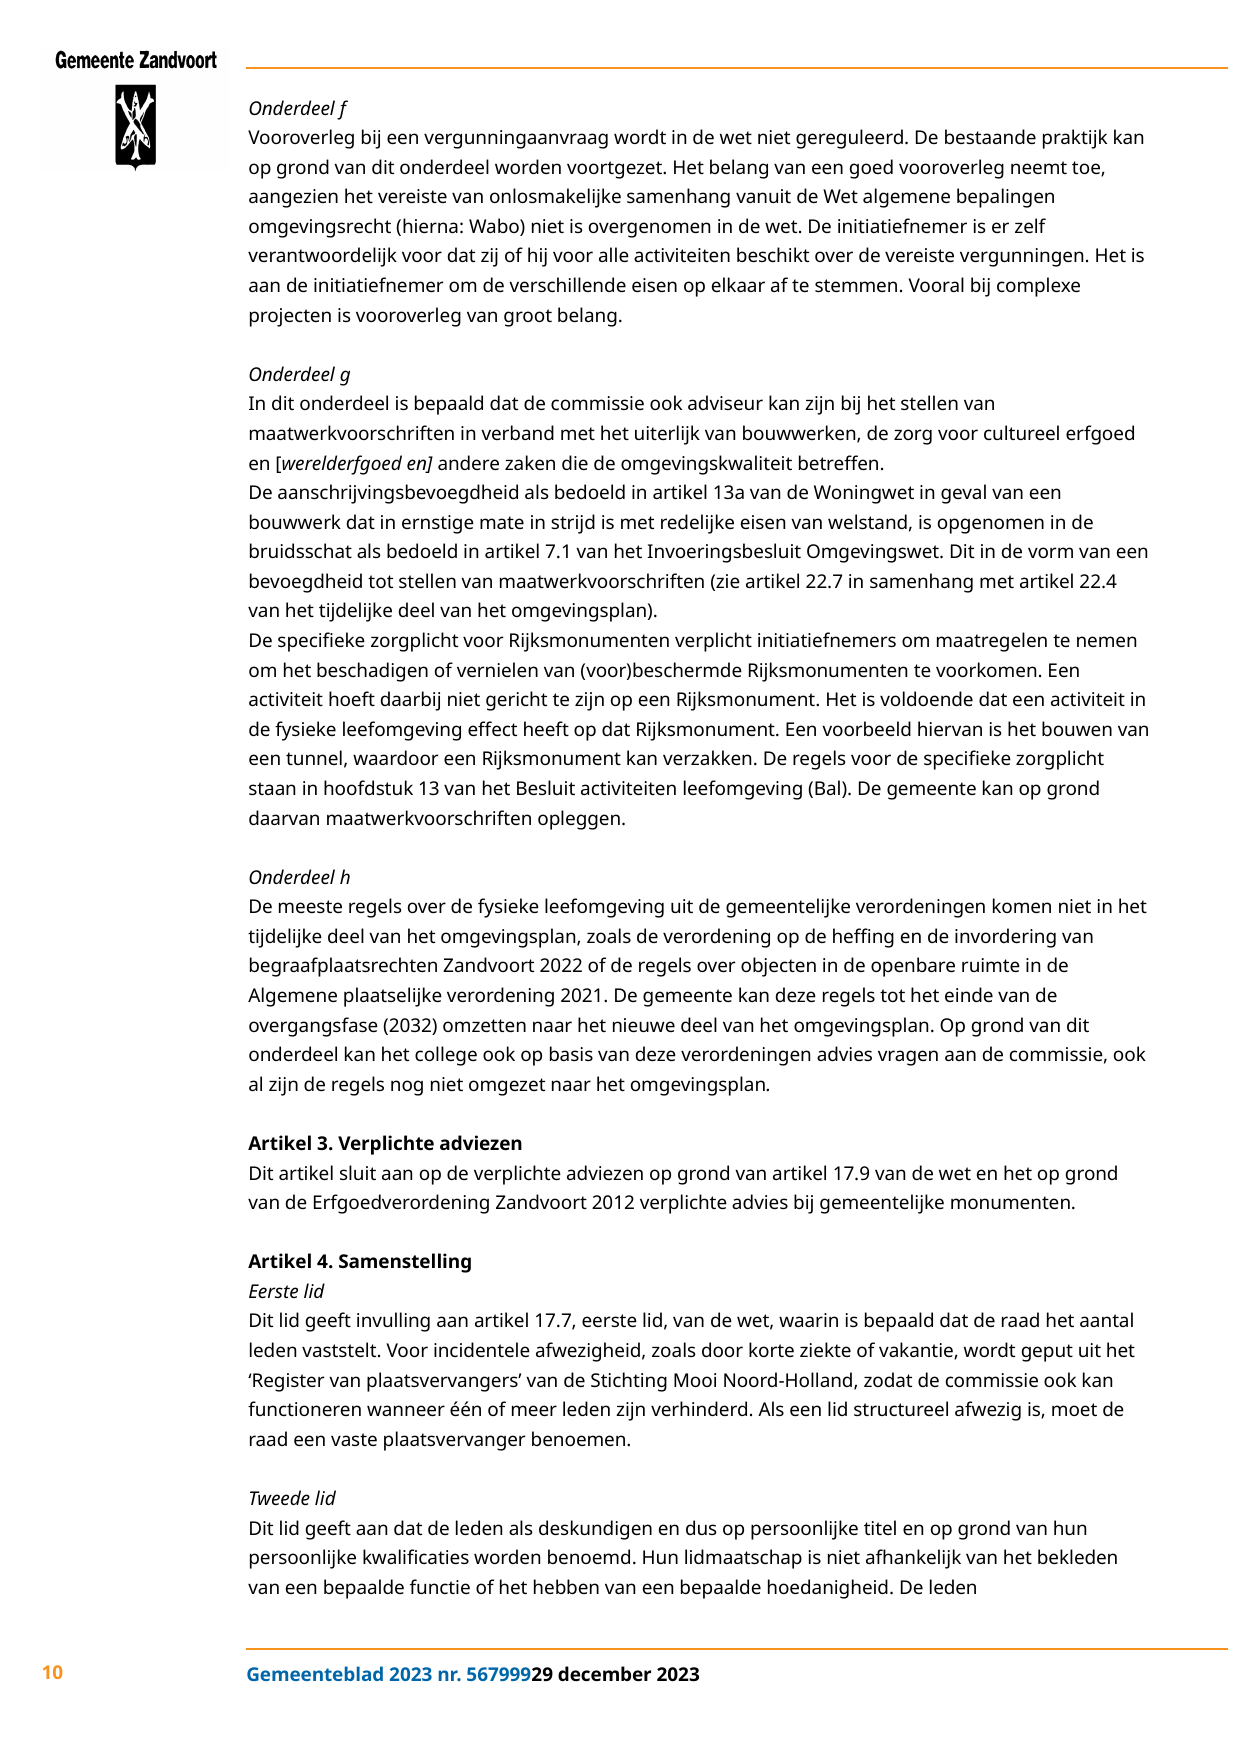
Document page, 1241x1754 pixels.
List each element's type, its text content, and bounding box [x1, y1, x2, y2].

text Vooroverleg bij een vergunningaanvraag wordt in de wet niet gereguleerd. De bestaande praktijk kan op grond van dit onderdeel worden voortgezet. Het belang van een goed vooroverleg neemt toe, aangezien het vereiste van onlosmakelijke samenhang vanuit de Wet algemene bepalingen omgevingsrecht (hierna: Wabo) niet is overgenomen in de wet. De initiatiefnemer is er zelf verantwoordelijk voor dat zij of hij voor alle activiteiten beschikt over de vereiste vergunningen. Het is aan de initiatiefnemer om de verschillende eisen op elkaar af te stemmen. Vooral bij complexe projecten is vooroverleg van groot belang. [248, 124, 1152, 328]
text Dit artikel sluit aan op de verplichte adviezen op grond van artikel 17.9 van de wet en het op grond van de Erfgoedverordening Zandvoort 2012 verplichte advies bij gemeentelijke monumenten. [248, 1160, 1152, 1215]
text De specifieke zorgplicht voor Rijksmonumenten verplicht initiatiefnemers om maatregelen te nemen om het beschadigen of vernielen van (voor)beschermde Rijksmonumenten te voorkomen. Een activiteit hoeft daarbij niet gericht te zijn op een Rijksmonument. Het is voldoende dat een activiteit in de fysieke leefomgeving effect heeft op dat Rijksmonument. Een voorbeeld hiervan is het bouwen van een tunnel, waardoor een Rijksmonument kan verzakken. De regels voor de specifieke zorgplicht staan in hoofdstuk 13 van het Besluit activiteiten leefomgeving (Bal). De gemeente kan op grond daarvan maatwerkvoorschriften opleggen. [248, 627, 1152, 831]
text In dit onderdeel is bepaald dat de commissie ook adviseur kan zijn bij het stellen van maatwerkvoorschriften in verband met het uiterlijk van bouwwerken, de zorg voor cultureel erfgoed en [werelderfgoed en] andere zaken die de omgevingskwaliteit betreffen. [248, 391, 1152, 476]
text Tweede lid [248, 1485, 1152, 1511]
text Artikel 3. Verplichte adviezen [248, 1130, 1152, 1156]
picture [41, 47, 231, 172]
text Artikel 4. Samenstelling [248, 1248, 1152, 1274]
text Dit lid geeft invulling aan artikel 17.7, eerste lid, van de wet, waarin is bepaald dat de raad het aantal leden vaststelt. Voor incidentele afwezigheid, zoals door korte ziekte of vakantie, wordt geput uit het ‘Register van plaatsvervangers’ van de Stichting Mooi Noord-Holland, zodat de commissie ook kan functioneren wanneer één of meer leden zijn verhinderd. Als een lid structureel afwezig is, moet de raad een vaste plaatsvervanger benoemen. [248, 1308, 1152, 1452]
text Eerste lid [248, 1278, 1152, 1304]
text Onderdeel g [248, 361, 1152, 387]
text Onderdeel h [248, 864, 1152, 890]
text Dit lid geeft aan dat de leden als deskundigen en dus op persoonlijke titel en op grond van hun persoonlijke kwalificaties worden benoemd. Hun lidmaatschap is niet afhankelijk van het bekleden van een bepaalde functie of het hebben van een bepaalde hoedanigheid. De leden [248, 1515, 1152, 1600]
text De meeste regels over de fysieke leefomgeving uit de gemeentelijke verordeningen komen niet in het tijdelijke deel van het omgevingsplan, zoals de verordening op de heffing en de invordering van begraafplaatsrechten Zandvoort 2022 of de regels over objecten in de openbare ruimte in de Algemene plaatselijke verordening 2021. De gemeente kan deze regels tot het einde van de overgangsfase (2032) omzetten naar het nieuwe deel van het omgevingsplan. Op grond van dit onderdeel kan het college ook op basis van deze verordeningen advies vragen aan de commissie, ook al zijn de regels nog niet omgezet naar het omgevingsplan. [248, 893, 1152, 1097]
text Onderdeel f [248, 95, 1152, 121]
text De aanschrijvingsbevoegdheid als bedoeld in artikel 13a van de Woningwet in geval van een bouwwerk dat in ernstige mate in strijd is met redelijke eisen van welstand, is opgenomen in de bruidsschat als bedoeld in artikel 7.1 van het Invoeringsbesluit Omgevingswet. Dit in de vorm van een bevoegdheid tot stellen van maatwerkvoorschriften (zie artikel 22.7 in samenhang met artikel 22.4 van het tijdelijke deel van het omgevingsplan). [248, 479, 1152, 623]
